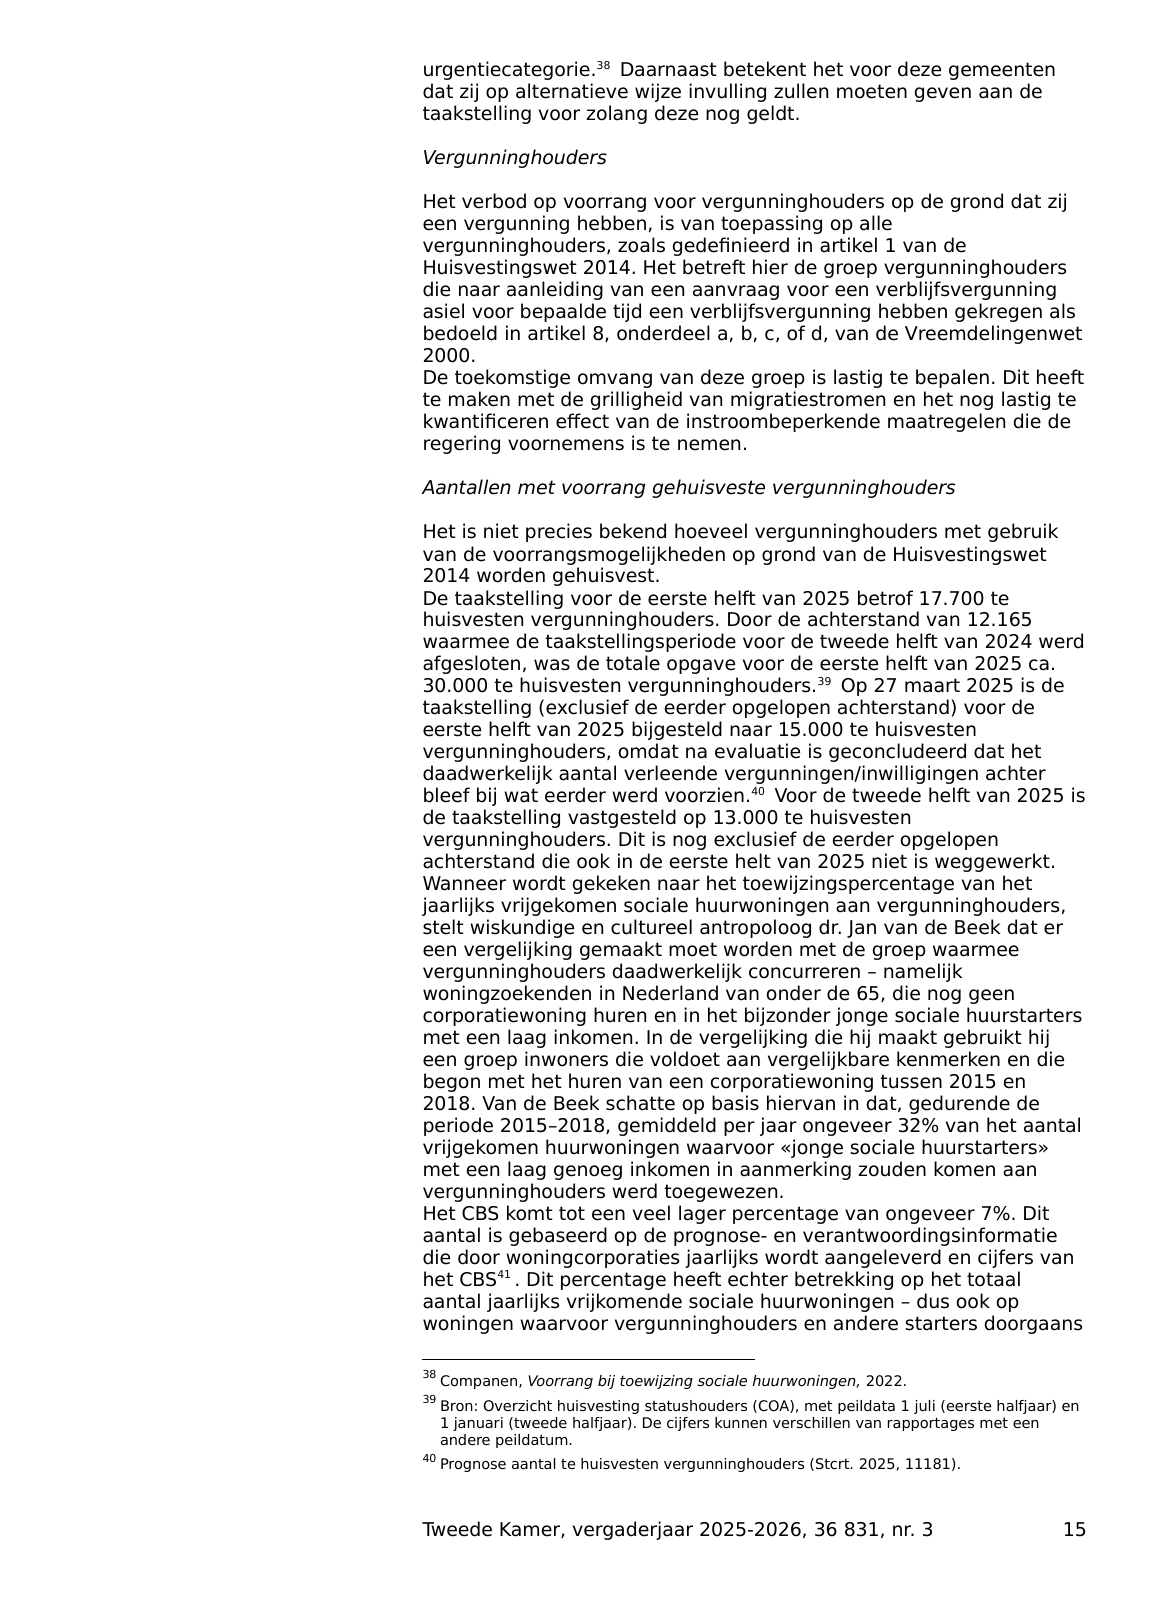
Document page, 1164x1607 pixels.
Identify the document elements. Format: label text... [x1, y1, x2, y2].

text De toekomstige omvang van deze groep is lastig te bepalen. Dit heeft te maken met de grilligheid van migratiestromen en het nog lastig te kwantificeren effect van de instroombeperkende maatregelen die de regering voornemens is te nemen. [422, 367, 1087, 455]
text Bron: Overzicht huisvesting statushouders (COA), met peildata 1 juli (eerste halfjaar) en 1 januari (tweede halfjaar). De cijfers kunnen verschillen van rapportages met een andere peildatum. [422, 1393, 1087, 1449]
text Het verbod op voorrang voor vergunninghouders op de grond dat zij een vergunning hebben, is van toepassing op alle vergunninghouders, zoals gedefinieerd in artikel 1 van de Huisvestingswet 2014. Het betreft hier de groep vergunninghouders die naar aanleiding van een aanvraag voor een verblijfsvergunning asiel voor bepaalde tijd een verblijfsvergunning hebben gekregen als bedoeld in artikel 8, onderdeel a, b, c, of d, van de Vreemdelingenwet 2000. [422, 191, 1087, 367]
text Wanneer wordt gekeken naar het toewijzingspercentage van het jaarlijks vrijgekomen sociale huurwoningen aan vergunninghouders, stelt wiskundige en cultureel antropoloog dr. Jan van de Beek dat er een vergelijking gemaakt moet worden met de groep waarmee vergunninghouders daadwerkelijk concurreren – namelijk woningzoekenden in Nederland van onder de 65, die nog geen corporatiewoning huren en in het bijzonder jonge sociale huurstarters met een laag inkomen. In de vergelijking die hij maakt gebruikt hij een groep inwoners die voldoet aan vergelijkbare kenmerken en die begon met het huren van een corporatiewoning tussen 2015 en 2018. Van de Beek schatte op basis hiervan in dat, gedurende de periode 2015–2018, gemiddeld per jaar ongeveer 32% van het aantal vrijgekomen huurwoningen waarvoor «jonge sociale huurstarters» met een laag genoeg inkomen in aanmerking zouden komen aan vergunninghouders werd toegewezen. [422, 873, 1087, 1203]
text Prognose aantal te huisvesten vergunninghouders (Stcrt. 2025, 11181). [422, 1452, 1087, 1474]
text Het is niet precies bekend hoeveel vergunninghouders met gebruik van de voorrangsmogelijkheden op grond van de Huisvestingswet 2014 worden gehuisvest. [422, 521, 1087, 587]
subtitle Vergunninghouders [422, 147, 1087, 169]
text Companen, Voorrang bij toewijzing sociale huurwoningen, 2022. [422, 1368, 1087, 1391]
text De taakstelling voor de eerste helft van 2025 betrof 17.700 te huisvesten vergunninghouders. Door de achterstand van 12.165 waarmee de taakstellingsperiode voor de tweede helft van 2024 werd afgesloten, was de totale opgave voor de eerste helft van 2025 ca. 30.000 te huisvesten vergunninghouders. Op 27 maart 2025 is de taakstelling (exclusief de eerder opgelopen achterstand) voor de eerste helft van 2025 bijgesteld naar 15.000 te huisvesten vergunninghouders, omdat na evaluatie is geconcludeerd dat het daadwerkelijk aantal verleende vergunningen/inwilligingen achter bleef bij wat eerder werd voorzien. Voor de tweede helft van 2025 is de taakstelling vastgesteld op 13.000 te huisvesten vergunninghouders. Dit is nog exclusief de eerder opgelopen achterstand die ook in de eerste helt van 2025 niet is weggewerkt. [422, 587, 1087, 873]
subtitle Aantallen met voorrang gehuisveste vergunninghouders [422, 477, 1087, 499]
text urgentiecategorie. Daarnaast betekent het voor deze gemeenten dat zij op alternatieve wijze invulling zullen moeten geven aan de taakstelling voor zolang deze nog geldt. [422, 59, 1087, 125]
text Het CBS komt tot een veel lager percentage van ongeveer 7%. Dit aantal is gebaseerd op de prognose- en verantwoordingsinformatie die door woningcorporaties jaarlijks wordt aangeleverd en cijfers van het CBS. Dit percentage heeft echter betrekking op het totaal aantal jaarlijks vrijkomende sociale huurwoningen – dus ook op woningen waarvoor vergunninghouders en andere starters doorgaans [422, 1203, 1087, 1335]
